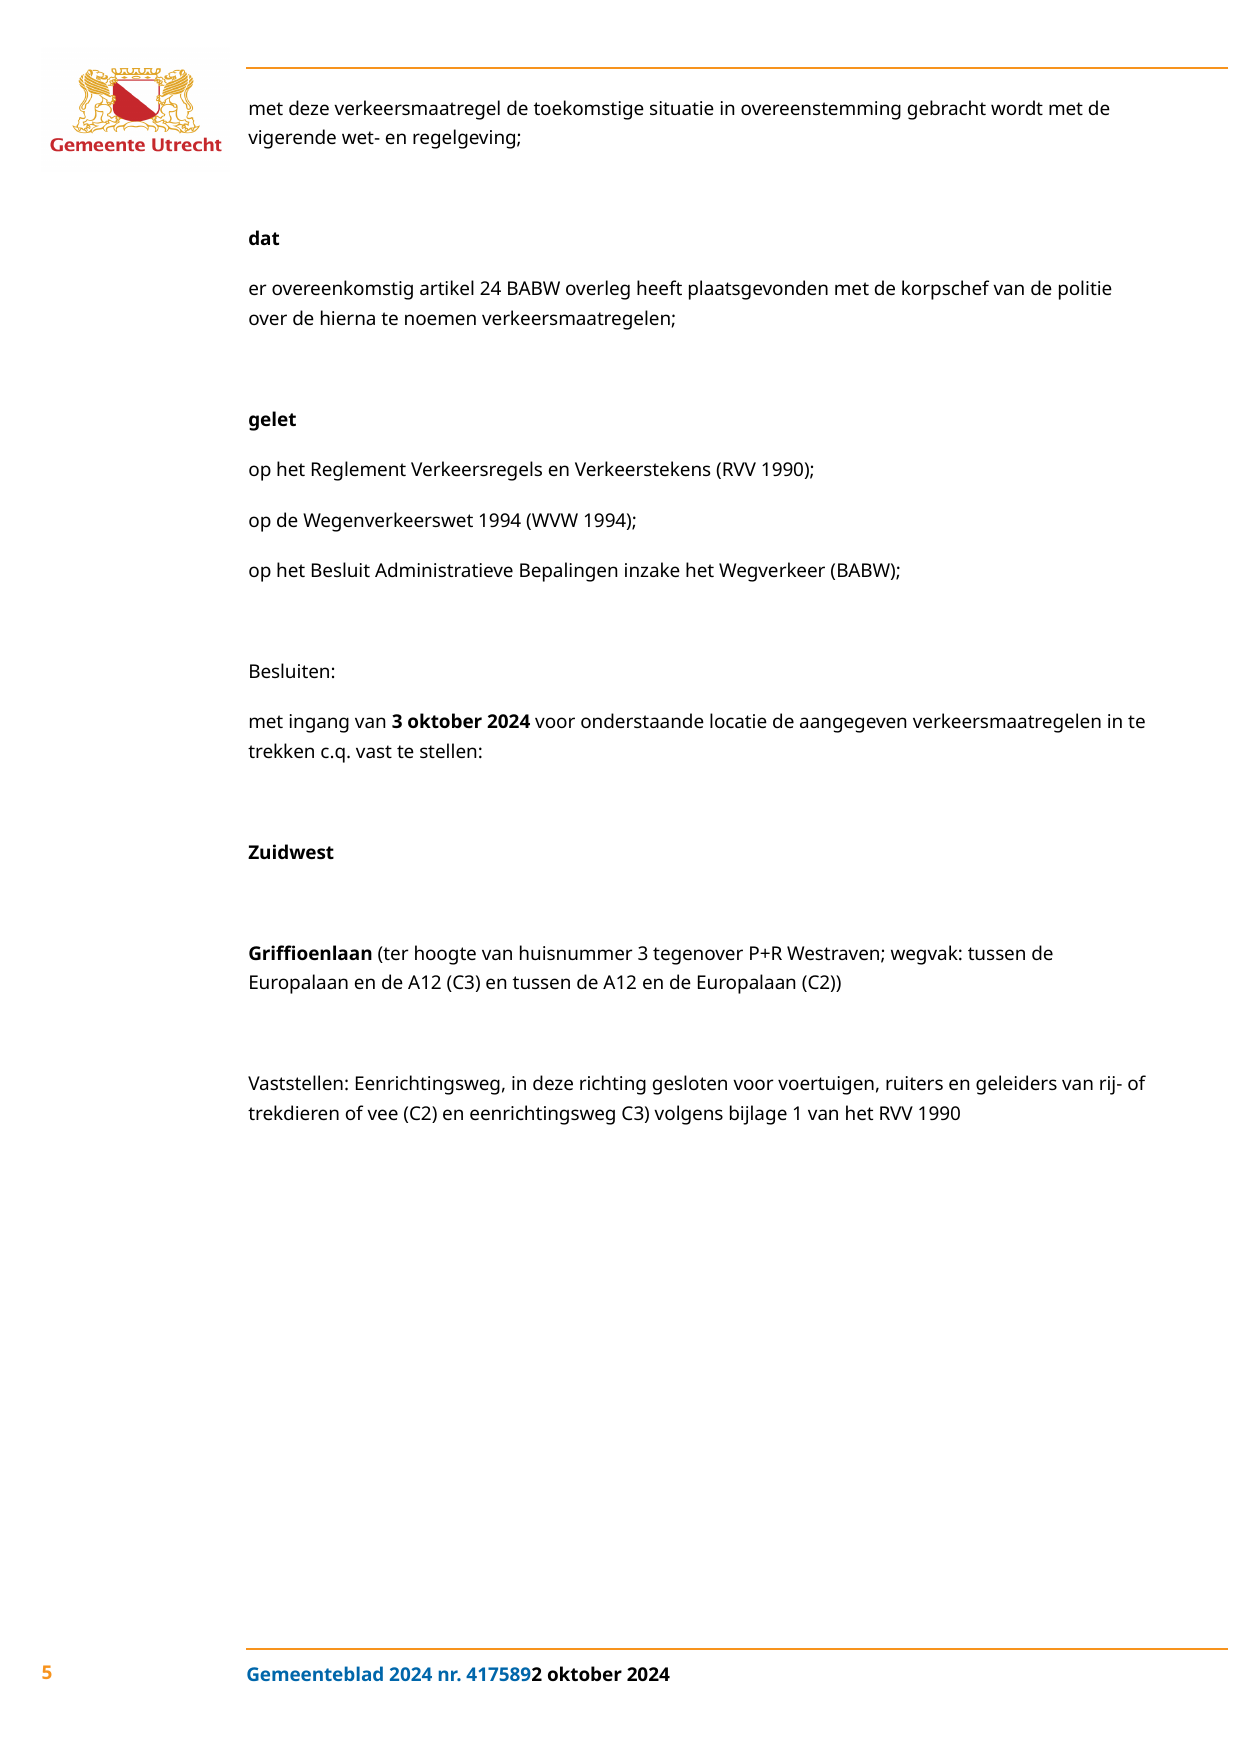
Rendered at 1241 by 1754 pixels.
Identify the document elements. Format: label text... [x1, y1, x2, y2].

text Vaststellen: Eenrichtingsweg, in deze richting gesloten voor voertuigen, ruiters en geleiders van rij- of trekdieren of vee (C2) en eenrichtingsweg C3) volgens bijlage 1 van het RVV 1990 [248, 1070, 1152, 1126]
text met ingang van 3 oktober 2024 voor onderstaande locatie de aangegeven verkeersmaatregelen in te trekken c.q. vast te stellen: [248, 708, 1152, 764]
text dat [248, 225, 1152, 251]
picture [41, 47, 231, 172]
text er overeenkomstig artikel 24 BABW overleg heeft plaatsgevonden met de korpschef van de politie over de hierna te noemen verkeersmaatregelen; [248, 276, 1152, 331]
text Griffioenlaan (ter hoogte van huisnummer 3 tegenover P+R Westraven; wegvak: tussen de Europalaan en de A12 (C3) en tussen de A12 en de Europalaan (C2)) [248, 940, 1152, 995]
text met deze verkeersmaatregel de toekomstige situatie in overeenstemming gebracht wordt met de vigerende wet- en regelgeving; [248, 95, 1152, 150]
text op het Reglement Verkeersregels en Verkeerstekens (RVV 1990); [248, 456, 1152, 482]
text op de Wegenverkeerswet 1994 (WVW 1994); [248, 507, 1152, 533]
text Zuidwest [248, 839, 1152, 865]
text gelet [248, 406, 1152, 432]
text Besluiten: [248, 658, 1152, 684]
text op het Besluit Administratieve Bepalingen inzake het Wegverkeer (BABW); [248, 557, 1152, 583]
